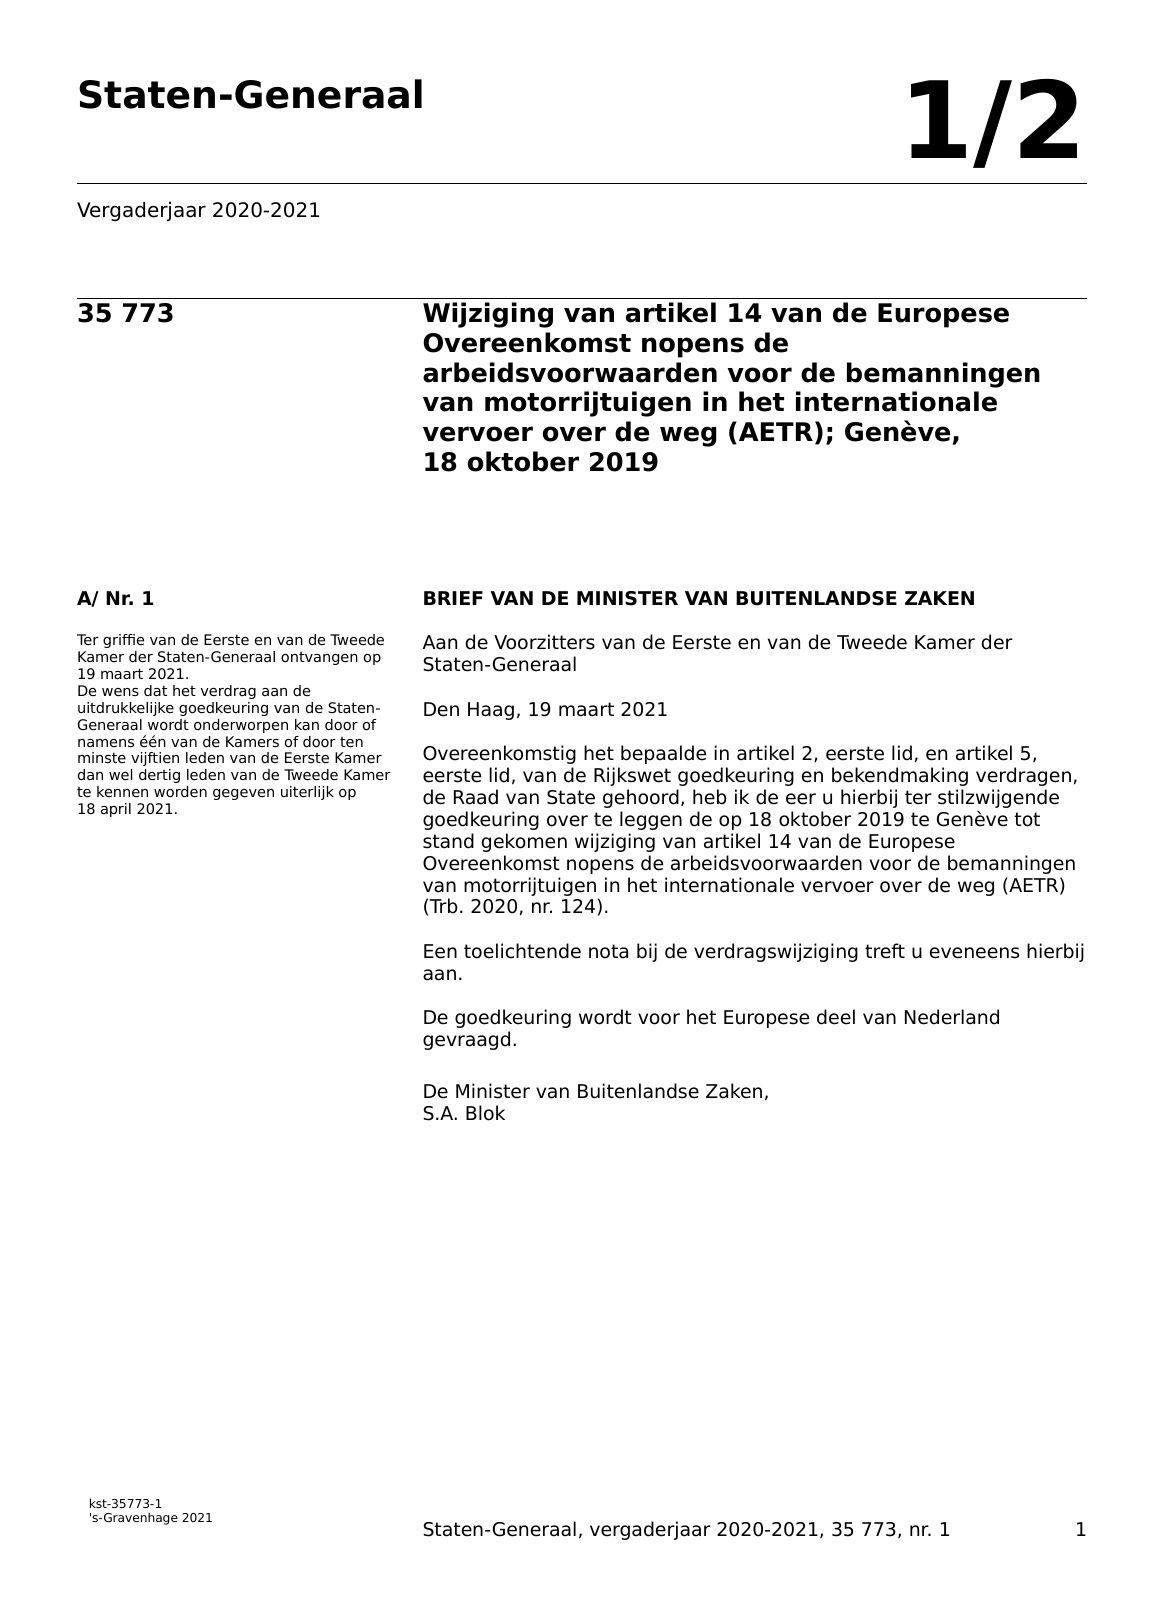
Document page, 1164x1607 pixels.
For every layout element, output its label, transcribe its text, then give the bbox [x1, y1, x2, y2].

text Ter griffie van de Eerste en van de Tweede Kamer der Staten-Generaal ontvangen op 19 maart 2021. [77, 632, 399, 683]
table_header 1/2 [886, 59, 1087, 183]
text De Minister van Buitenlandse Zaken, S.A. Blok [422, 1081, 1087, 1125]
table_header Staten-Generaal [77, 59, 886, 183]
text Overeenkomstig het bepaalde in artikel 2, eerste lid, en artikel 5, eerste lid, van de Rijkswet goedkeuring en bekendmaking verdragen, de Raad van State gehoord, heb ik de eer u hierbij ter stilzwijgende goedkeuring over te leggen de op 18 oktober 2019 te Genève tot stand gekomen wijziging van artikel 14 van de Europese Overeenkomst nopens de arbeidsvoorwaarden voor de bemanningen van motorrijtuigen in het internationale vervoer over de weg (AETR) (Trb. 2020, nr. 124). [422, 743, 1087, 918]
subtitle A/ Nr. 1 BRIEF VAN DE MINISTER VAN BUITENLANDSE ZAKEN [77, 588, 1087, 610]
text 's-Gravenhage 2021 [88, 1511, 323, 1525]
subtitle 35 773 Wijziging van artikel 14 van de Europese Overeenkomst nopens de arbeidsvoorwaarden voor de bemanningen van motorrijtuigen in het internationale vervoer over de weg (AETR); Genève, 18 oktober 2019 [77, 299, 1087, 477]
text Aan de Voorzitters van de Eerste en van de Tweede Kamer der Staten-Generaal [422, 632, 1087, 676]
table_cell Vergaderjaar 2020-2021 [77, 184, 1087, 298]
text Een toelichtende nota bij de verdragswijziging treft u eveneens hierbij aan. [422, 941, 1087, 984]
text kst-35773-1 [88, 1497, 323, 1511]
text De wens dat het verdrag aan de uitdrukkelijke goedkeuring van de Staten-Generaal wordt onderworpen kan door of namens één van de Kamers of door ten minste vijftien leden van de Eerste Kamer dan wel dertig leden van de Tweede Kamer te kennen worden gegeven uiterlijk op 18 april 2021. [77, 683, 399, 818]
text Den Haag, 19 maart 2021 [422, 698, 1087, 720]
text De goedkeuring wordt voor het Europese deel van Nederland gevraagd. [422, 1007, 1087, 1051]
